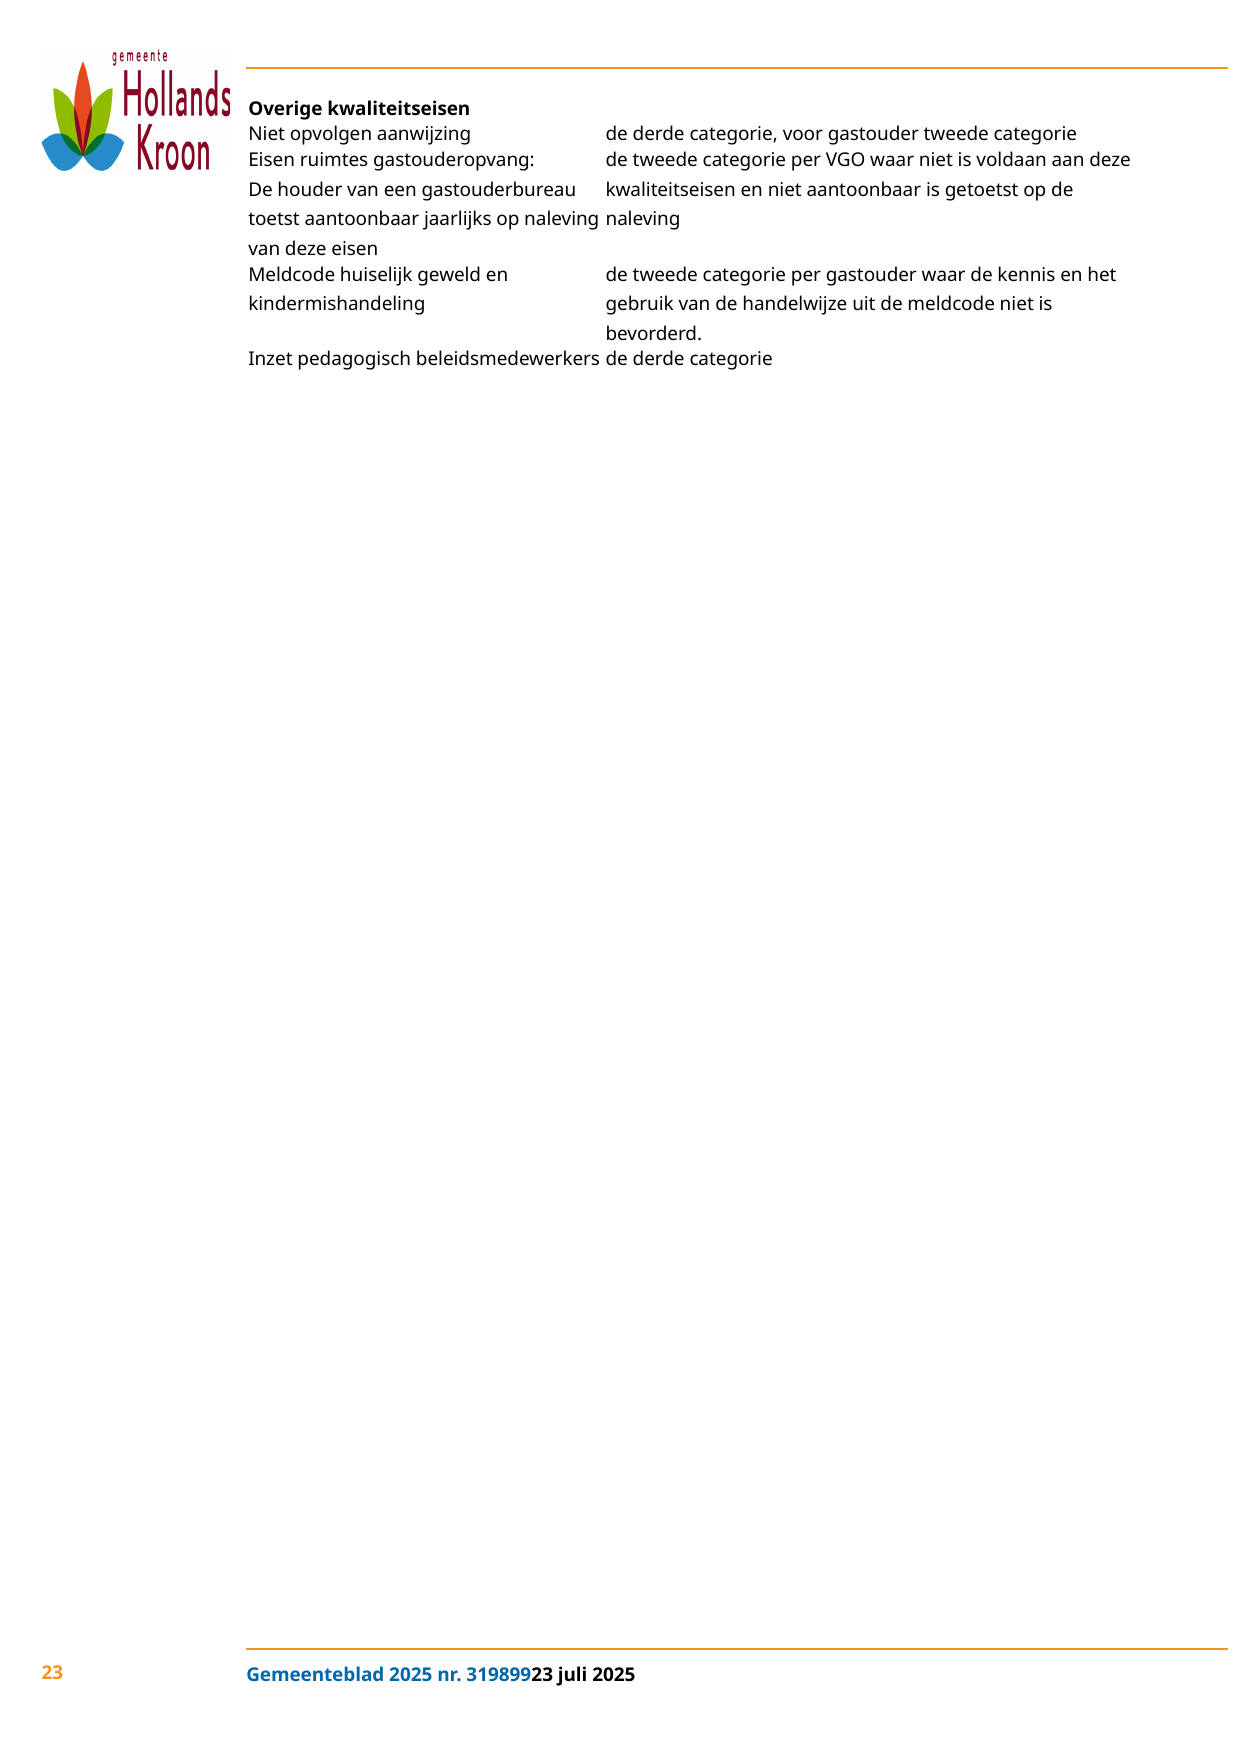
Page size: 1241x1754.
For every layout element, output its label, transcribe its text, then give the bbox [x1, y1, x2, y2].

table_cell Niet opvolgen aanwijzing [248, 121, 605, 146]
table_cell Meldcode huiselijk geweld en kindermishandeling [248, 261, 605, 346]
picture [41, 47, 231, 172]
table_cell de tweede categorie per VGO waar niet is voldaan aan deze kwaliteitseisen en niet aantoonbaar is getoetst op de naleving [605, 146, 1152, 261]
table_cell Eisen ruimtes gastouderopvang: De houder van een gastouderbureau toetst aantoonbaar jaarlijks op naleving van deze eisen [248, 146, 605, 261]
table_cell de derde categorie [605, 346, 1152, 371]
table_cell Inzet pedagogisch beleidsmedewerkers [248, 346, 605, 371]
table_cell de tweede categorie per gastouder waar de kennis en het gebruik van de handelwijze uit de meldcode niet is bevorderd. [605, 261, 1152, 346]
table_cell de derde categorie, voor gastouder tweede categorie [605, 121, 1152, 146]
table_header Overige kwaliteitseisen [248, 95, 1152, 121]
